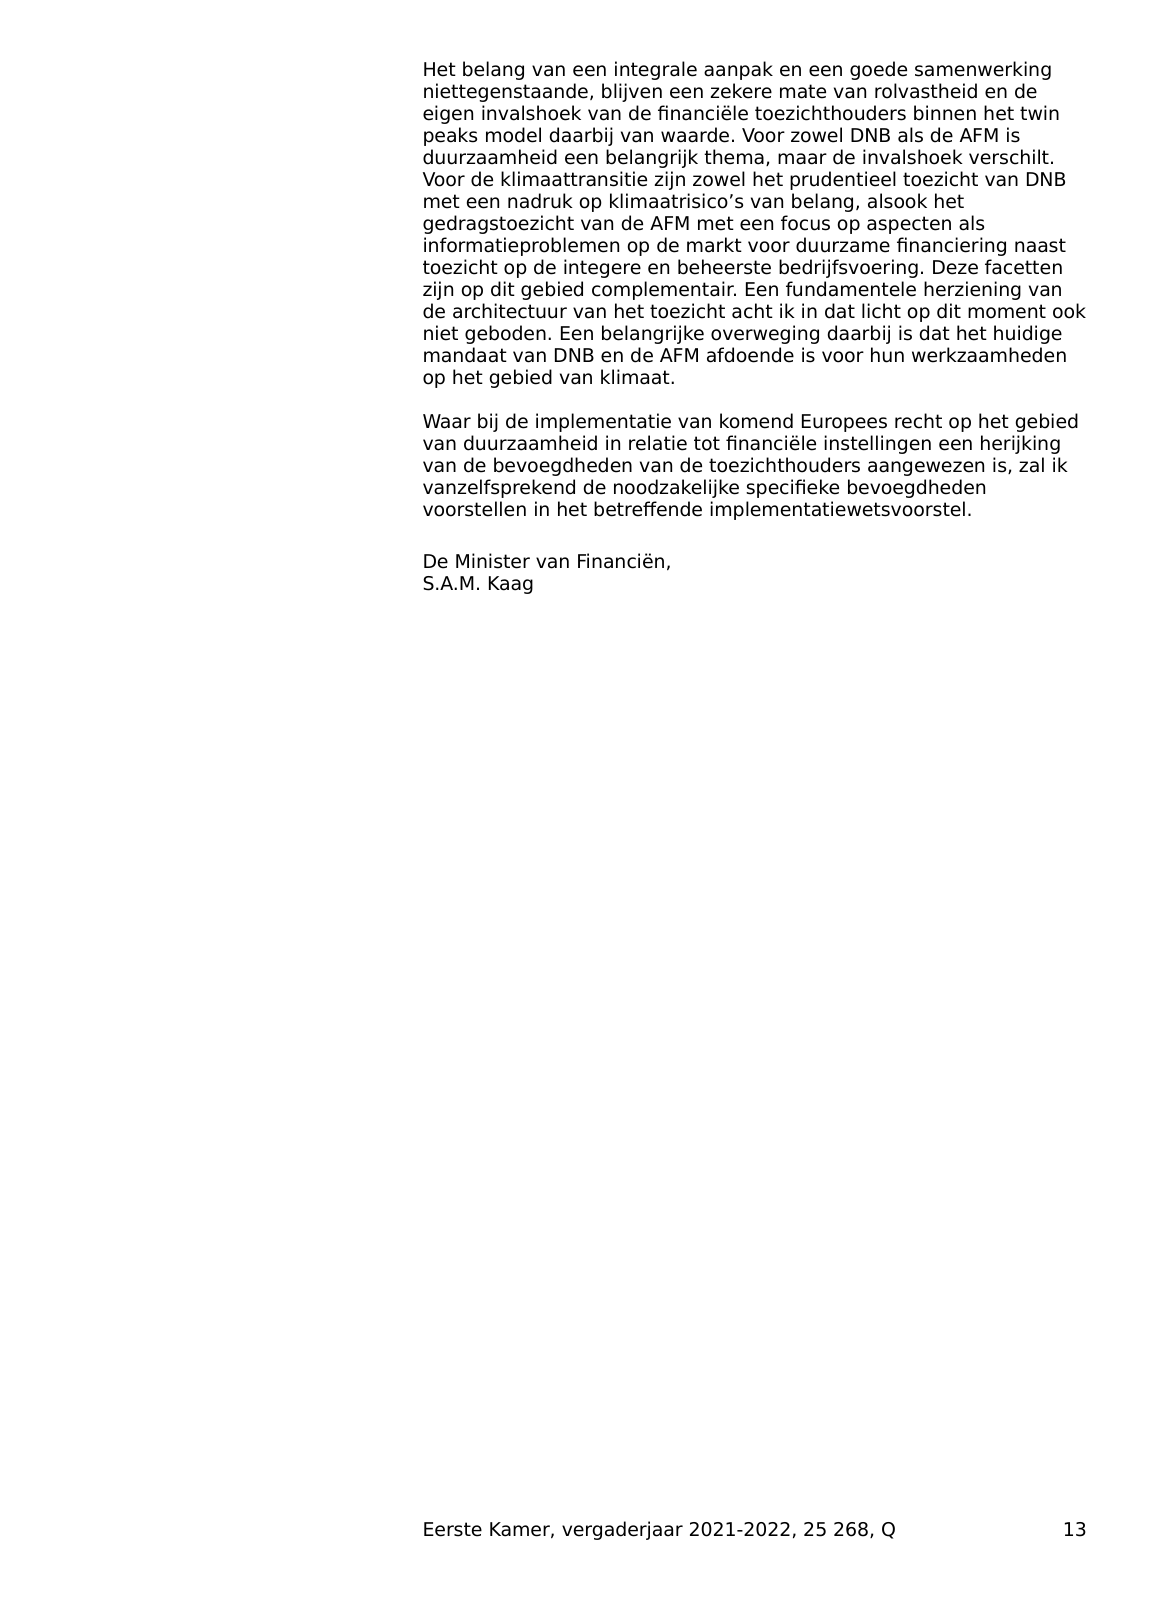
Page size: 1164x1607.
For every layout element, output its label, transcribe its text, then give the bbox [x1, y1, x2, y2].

text De Minister van Financiën, S.A.M. Kaag [422, 551, 1087, 595]
text Waar bij de implementatie van komend Europees recht op het gebied van duurzaamheid in relatie tot financiële instellingen een herijking van de bevoegdheden van de toezichthouders aangewezen is, zal ik vanzelfsprekend de noodzakelijke specifieke bevoegdheden voorstellen in het betreffende implementatiewetsvoorstel. [422, 411, 1087, 521]
text Het belang van een integrale aanpak en een goede samenwerking niettegenstaande, blijven een zekere mate van rolvastheid en de eigen invalshoek van de financiële toezichthouders binnen het twin peaks model daarbij van waarde. Voor zowel DNB als de AFM is duurzaamheid een belangrijk thema, maar de invalshoek verschilt. Voor de klimaattransitie zijn zowel het prudentieel toezicht van DNB met een nadruk op klimaatrisico’s van belang, alsook het gedragstoezicht van de AFM met een focus op aspecten als informatieproblemen op de markt voor duurzame financiering naast toezicht op de integere en beheerste bedrijfsvoering. Deze facetten zijn op dit gebied complementair. Een fundamentele herziening van de architectuur van het toezicht acht ik in dat licht op dit moment ook niet geboden. Een belangrijke overweging daarbij is dat het huidige mandaat van DNB en de AFM afdoende is voor hun werkzaamheden op het gebied van klimaat. [422, 59, 1087, 389]
